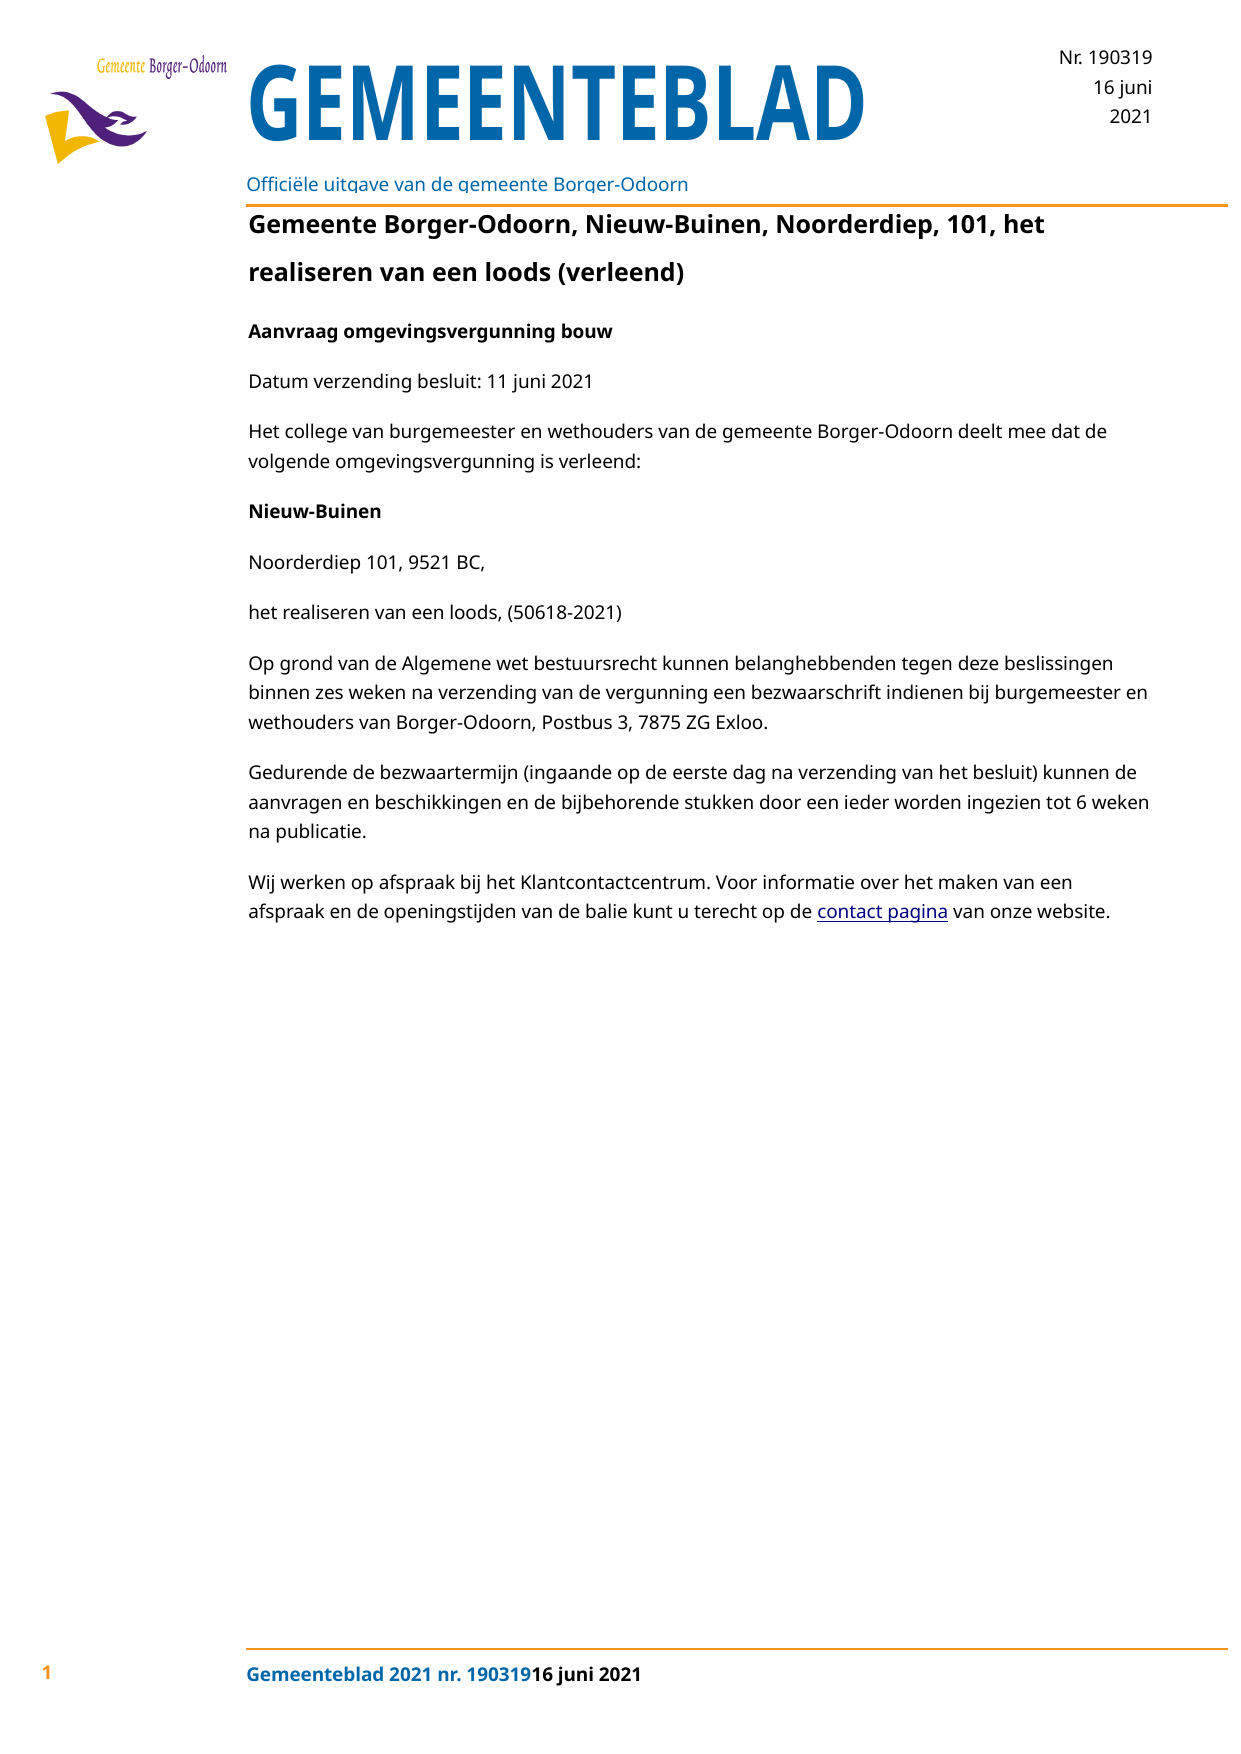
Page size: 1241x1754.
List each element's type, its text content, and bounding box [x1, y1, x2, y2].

text het realiseren van een loods, (50618-2021) [248, 599, 1152, 625]
text Gedurende de bezwaartermijn (ingaande op de eerste dag na verzending van het besluit) kunnen de aanvragen en beschikkingen en de bijbehorende stukken door een ieder worden ingezien tot 6 weken na publicatie. [248, 759, 1152, 844]
text Op grond van de Algemene wet bestuursrecht kunnen belanghebbenden tegen deze beslissingen binnen zes weken na verzending van de vergunning een bezwaarschrift indienen bij burgemeester en wethouders van Borger-Odoorn, Postbus 3, 7875 ZG Exloo. [248, 650, 1152, 735]
text Noorderdiep 101, 9521 BC, [248, 549, 1152, 575]
text Nieuw-Buinen [248, 499, 1152, 524]
text Datum verzending besluit: 11 juni 2021 [248, 368, 1152, 394]
text Wij werken op afspraak bij het Klantcontactcentrum. Voor informatie over het maken van een afspraak en de openingstijden van de balie kunt u terecht op de contact pagina van onze website. [248, 869, 1152, 924]
picture [41, 47, 231, 172]
text Gemeente Borger-Odoorn, Nieuw-Buinen, Noorderdiep, 101, het realiseren van een loods (verleend) [248, 207, 1152, 288]
text Het college van burgemeester en wethouders van de gemeente Borger-Odoorn deelt mee dat de volgende omgevingsvergunning is verleend: [248, 419, 1152, 474]
text Aanvraag omgevingsvergunning bouw [248, 318, 1152, 344]
